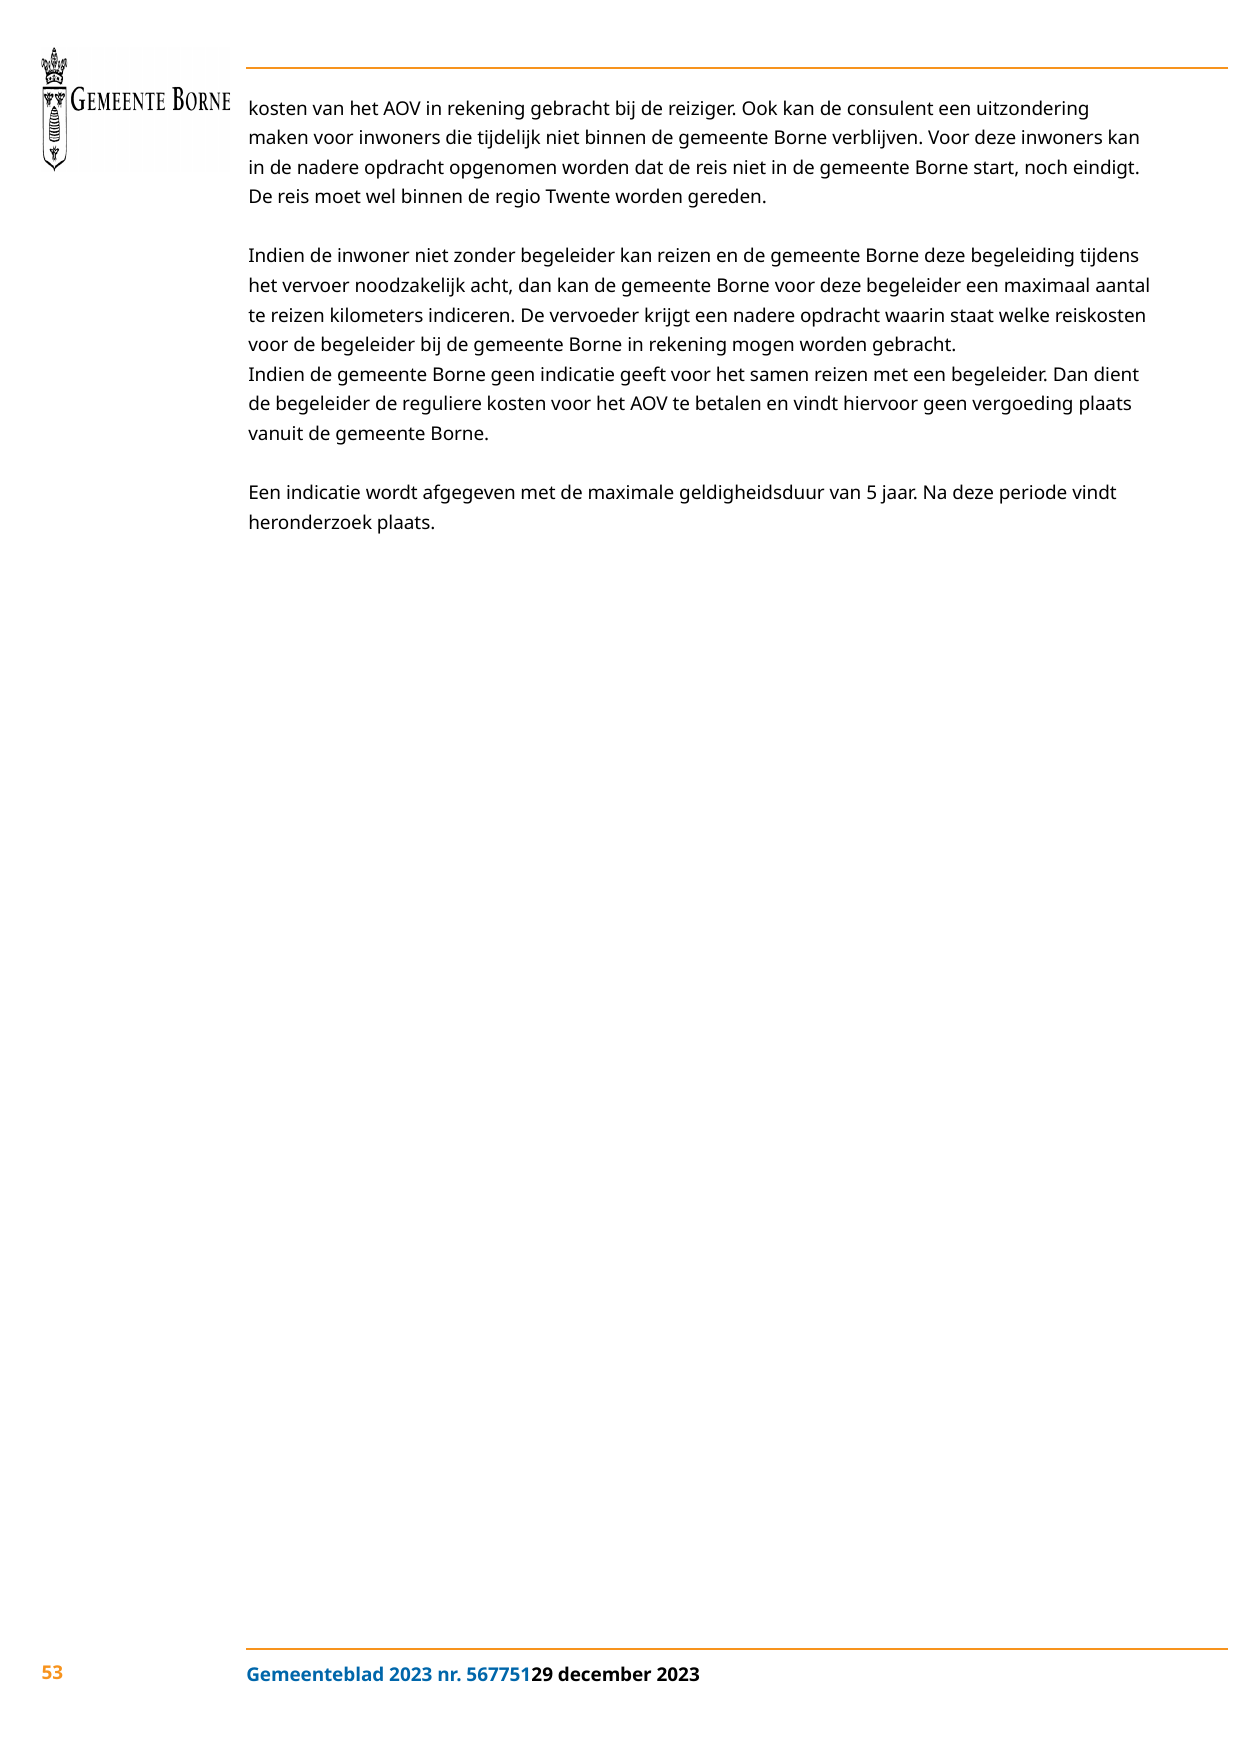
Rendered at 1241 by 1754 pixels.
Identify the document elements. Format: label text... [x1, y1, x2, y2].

text Indien de gemeente Borne geen indicatie geeft voor het samen reizen met een begeleider. Dan dient de begeleider de reguliere kosten voor het AOV te betalen en vindt hiervoor geen vergoeding plaats vanuit de gemeente Borne. [248, 361, 1152, 446]
picture [41, 47, 231, 172]
text kosten van het AOV in rekening gebracht bij de reiziger. Ook kan de consulent een uitzondering maken voor inwoners die tijdelijk niet binnen de gemeente Borne verblijven. Voor deze inwoners kan in de nadere opdracht opgenomen worden dat de reis niet in de gemeente Borne start, noch eindigt. De reis moet wel binnen de regio Twente worden gereden. [248, 95, 1152, 209]
text Een indicatie wordt afgegeven met de maximale geldigheidsduur van 5 jaar. Na deze periode vindt heronderzoek plaats. [248, 479, 1152, 535]
text Indien de inwoner niet zonder begeleider kan reizen en de gemeente Borne deze begeleiding tijdens het vervoer noodzakelijk acht, dan kan de gemeente Borne voor deze begeleider een maximaal aantal te reizen kilometers indiceren. De vervoeder krijgt een nadere opdracht waarin staat welke reiskosten voor de begeleider bij de gemeente Borne in rekening mogen worden gebracht. [248, 243, 1152, 357]
